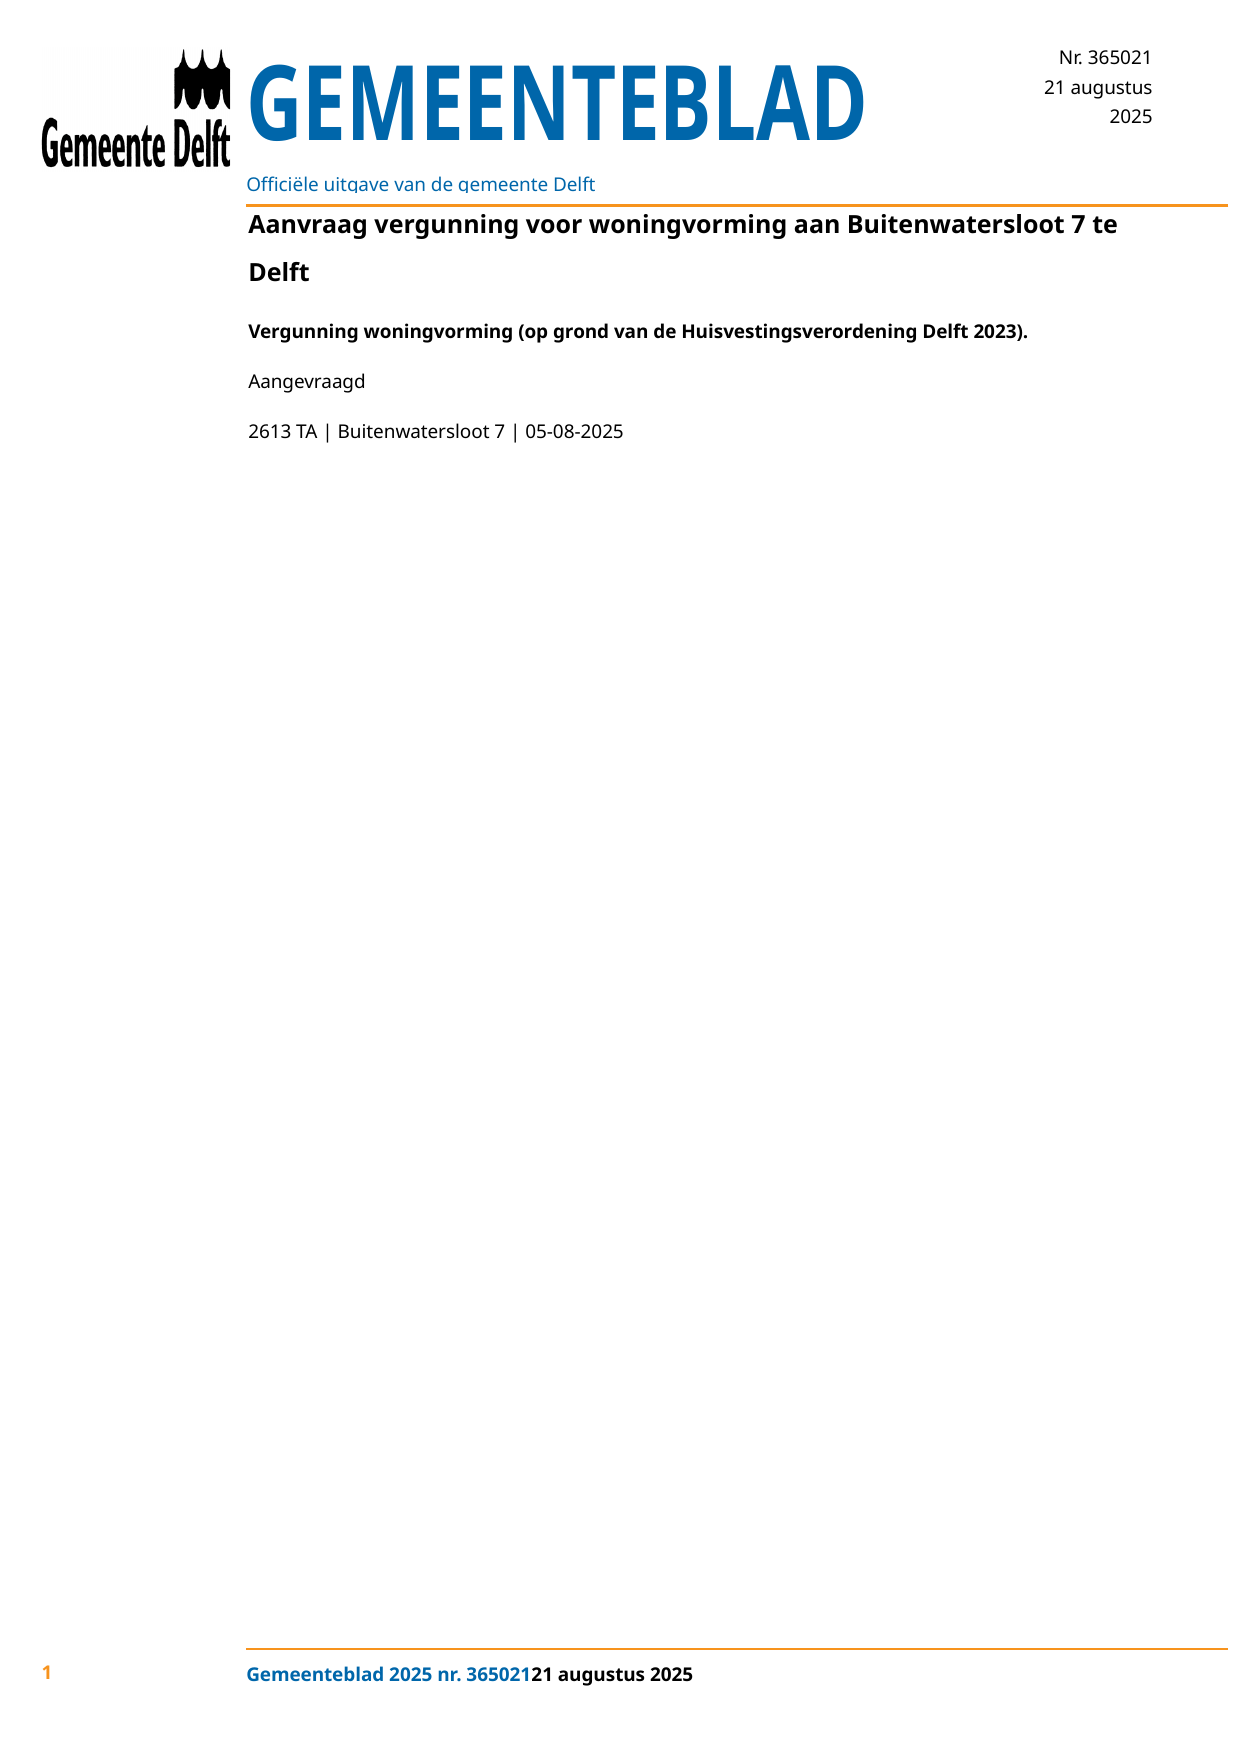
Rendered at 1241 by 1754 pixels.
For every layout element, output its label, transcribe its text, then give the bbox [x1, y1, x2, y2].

text Aanvraag vergunning voor woningvorming aan Buitenwatersloot 7 te Delft [248, 207, 1152, 288]
text Aangevraagd [248, 368, 1152, 394]
text 2613 TA | Buitenwatersloot 7 | 05-08-2025 [248, 419, 1152, 444]
text Vergunning woningvorming (op grond van de Huisvestingsverordening Delft 2023). [248, 318, 1152, 344]
picture [41, 47, 231, 172]
